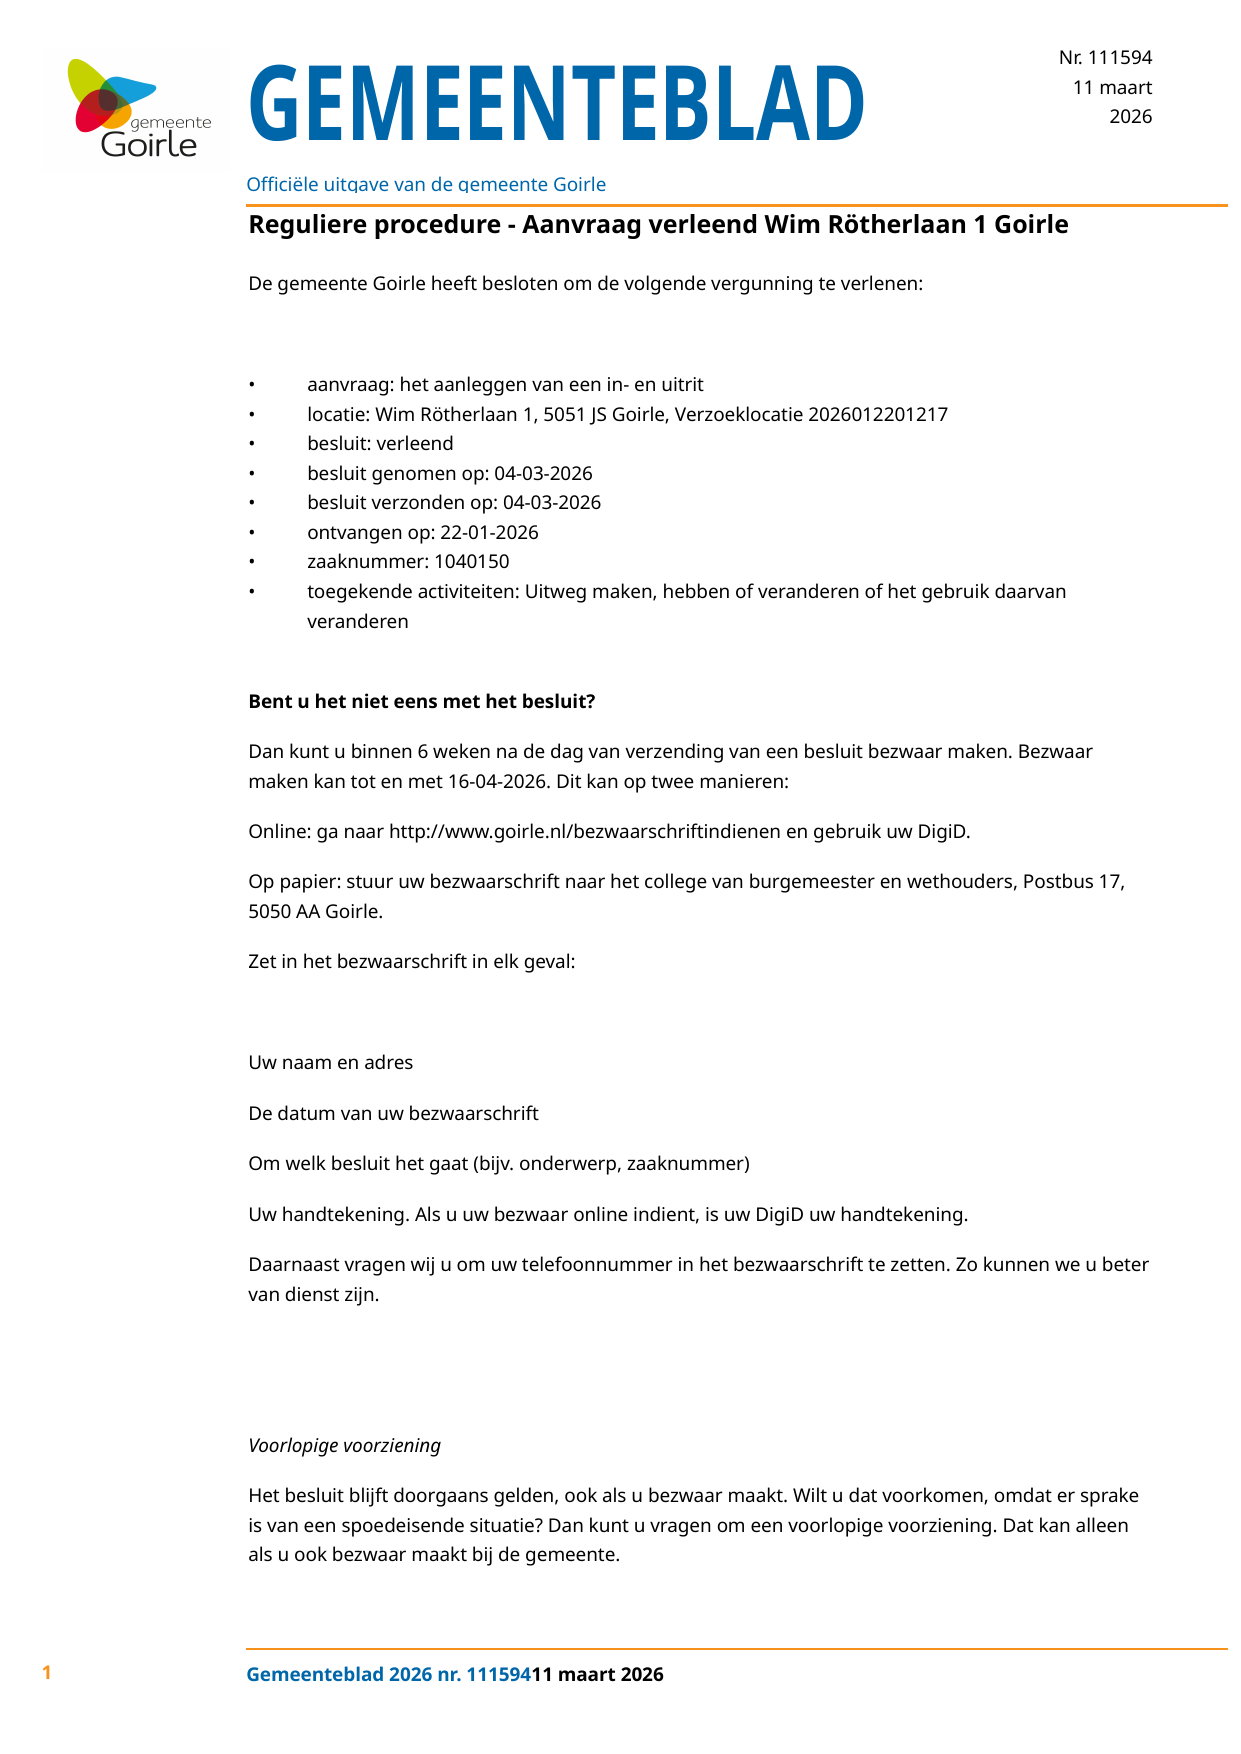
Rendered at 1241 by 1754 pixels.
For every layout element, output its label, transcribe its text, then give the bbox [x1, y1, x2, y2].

text Reguliere procedure - Aanvraag verleend Wim Rötherlaan 1 Goirle [248, 207, 1152, 241]
list aanvraag: het aanleggen van een in- en uitrit [248, 371, 1152, 397]
text Daarnaast vragen wij u om uw telefoonnummer in het bezwaarschrift te zetten. Zo kunnen we u beter van dienst zijn. [248, 1251, 1152, 1306]
text Bent u het niet eens met het besluit? [248, 688, 1152, 713]
text Zet in het bezwaarschrift in elk geval: [248, 949, 1152, 974]
list besluit: verleend [248, 430, 1152, 456]
picture [41, 47, 231, 172]
text Om welk besluit het gaat (bijv. onderwerp, zaaknummer) [248, 1150, 1152, 1176]
text De gemeente Goirle heeft besloten om de volgende vergunning te verlenen: [248, 270, 1152, 296]
text Uw naam en adres [248, 1049, 1152, 1075]
text Online: ga naar http://www.goirle.nl/bezwaarschriftindienen en gebruik uw DigiD. [248, 818, 1152, 844]
list besluit genomen op: 04-03-2026 [248, 460, 1152, 486]
list locatie: Wim Rötherlaan 1, 5051 JS Goirle, Verzoeklocatie 2026012201217 [248, 401, 1152, 426]
list ontvangen op: 22-01-2026 [248, 519, 1152, 545]
list toegekende activiteiten: Uitweg maken, hebben of veranderen of het gebruik daarvan veranderen [248, 578, 1152, 633]
text Het besluit blijft doorgaans gelden, ook als u bezwaar maakt. Wilt u dat voorkomen, omdat er sprake is van een spoedeisende situatie? Dan kunt u vragen om een voorlopige voorziening. Dat kan alleen als u ook bezwaar maakt bij de gemeente. [248, 1482, 1152, 1567]
text Op papier: stuur uw bezwaarschrift naar het college van burgemeester en wethouders, Postbus 17, 5050 AA Goirle. [248, 869, 1152, 924]
text Voorlopige voorziening [248, 1432, 1152, 1458]
list besluit verzonden op: 04-03-2026 [248, 489, 1152, 515]
text Dan kunt u binnen 6 weken na de dag van verzending van een besluit bezwaar maken. Bezwaar maken kan tot en met 16-04-2026. Dit kan op twee manieren: [248, 738, 1152, 793]
text Uw handtekening. Als u uw bezwaar online indient, is uw DigiD uw handtekening. [248, 1201, 1152, 1226]
text De datum van uw bezwaarschrift [248, 1100, 1152, 1126]
list zaaknummer: 1040150 [248, 549, 1152, 574]
